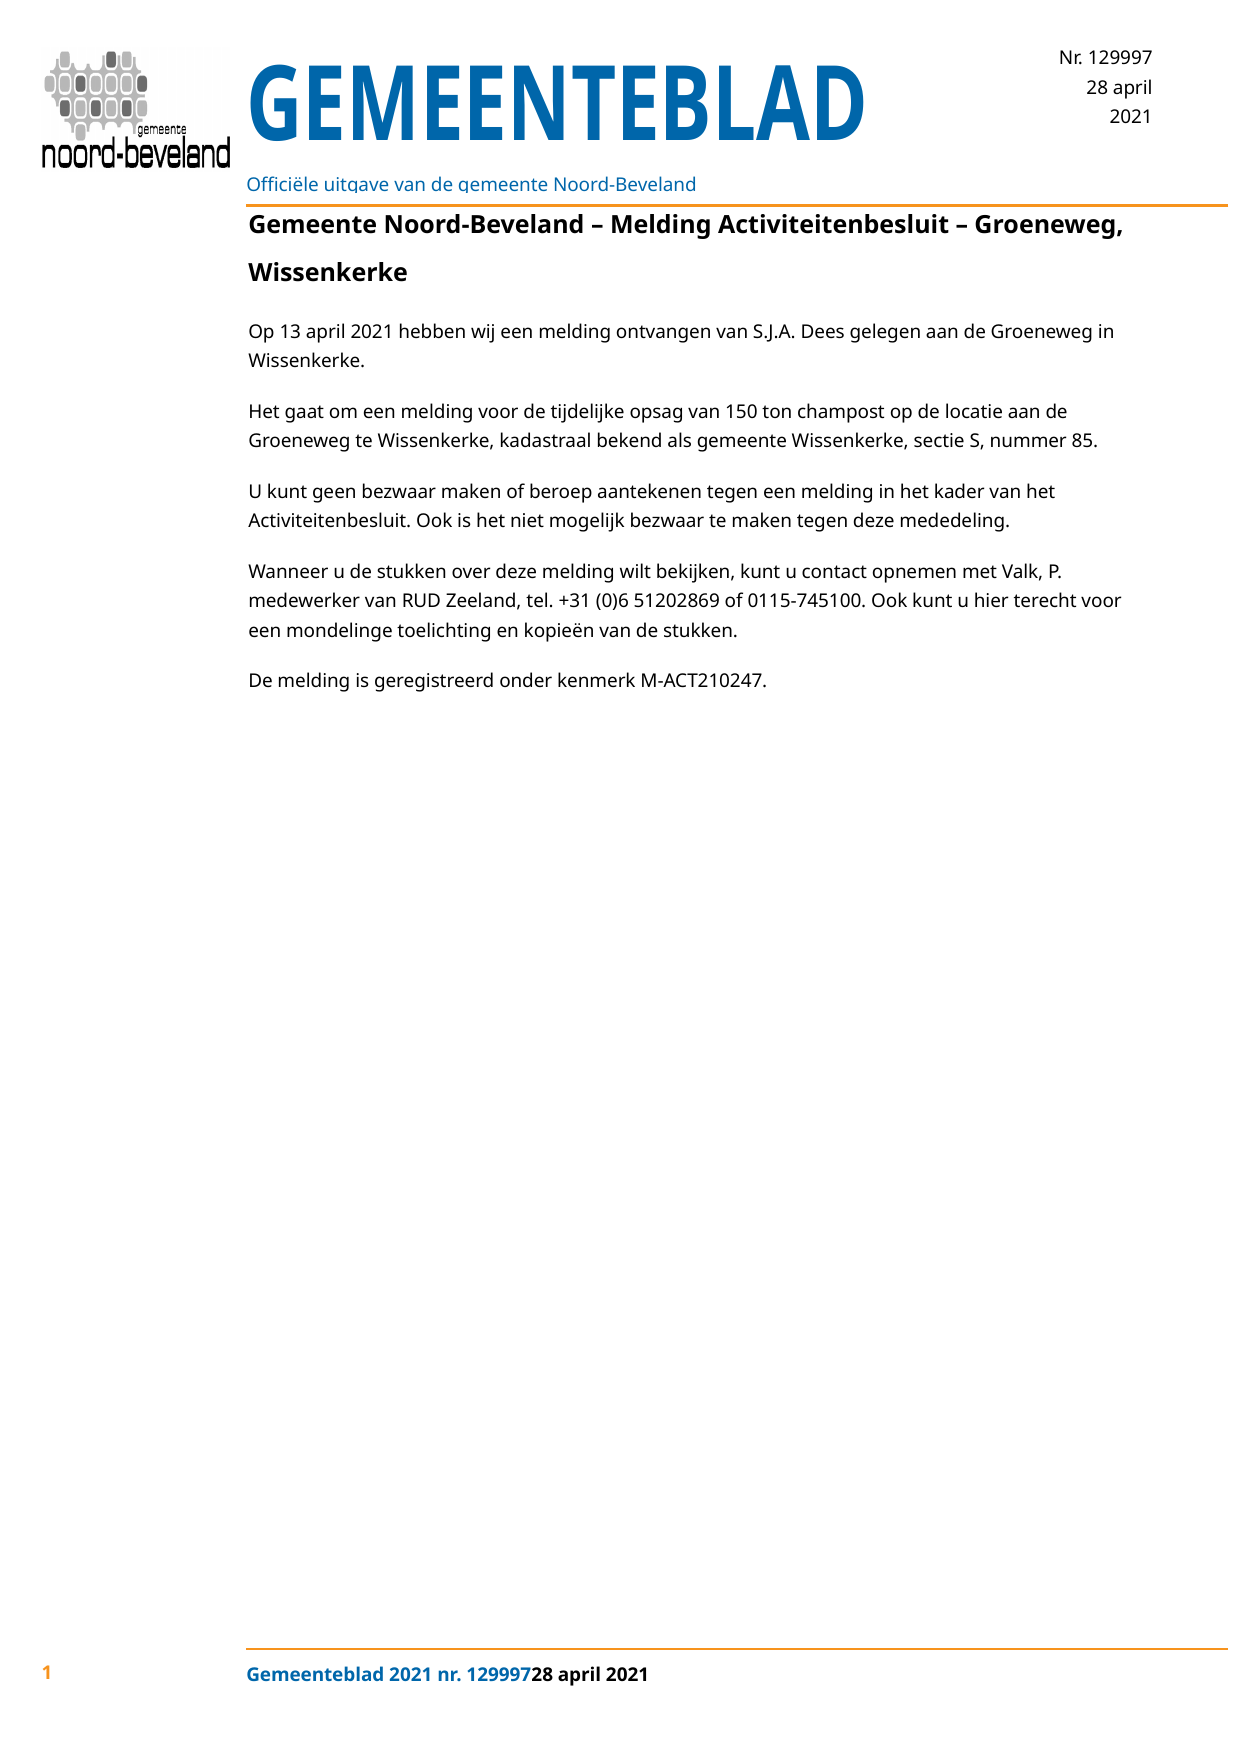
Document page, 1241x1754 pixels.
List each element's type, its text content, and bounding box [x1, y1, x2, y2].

text De melding is geregistreerd onder kenmerk M-ACT210247. [248, 667, 1152, 693]
text Wanneer u de stukken over deze melding wilt bekijken, kunt u contact opnemen met Valk, P. medewerker van RUD Zeeland, tel. +31 (0)6 51202869 of 0115-745100. Ook kunt u hier terecht voor een mondelinge toelichting en kopieën van de stukken. [248, 558, 1152, 643]
picture [41, 47, 231, 172]
text Gemeente Noord-Beveland – Melding Activiteitenbesluit – Groeneweg, Wissenkerke [248, 207, 1152, 288]
text U kunt geen bezwaar maken of beroep aantekenen tegen een melding in het kader van het Activiteitenbesluit. Ook is het niet mogelijk bezwaar te maken tegen deze mededeling. [248, 478, 1152, 533]
text Het gaat om een melding voor de tijdelijke opsag van 150 ton champost op de locatie aan de Groeneweg te Wissenkerke, kadastraal bekend als gemeente Wissenkerke, sectie S, nummer 85. [248, 398, 1152, 453]
text Op 13 april 2021 hebben wij een melding ontvangen van S.J.A. Dees gelegen aan de Groeneweg in Wissenkerke. [248, 318, 1152, 373]
